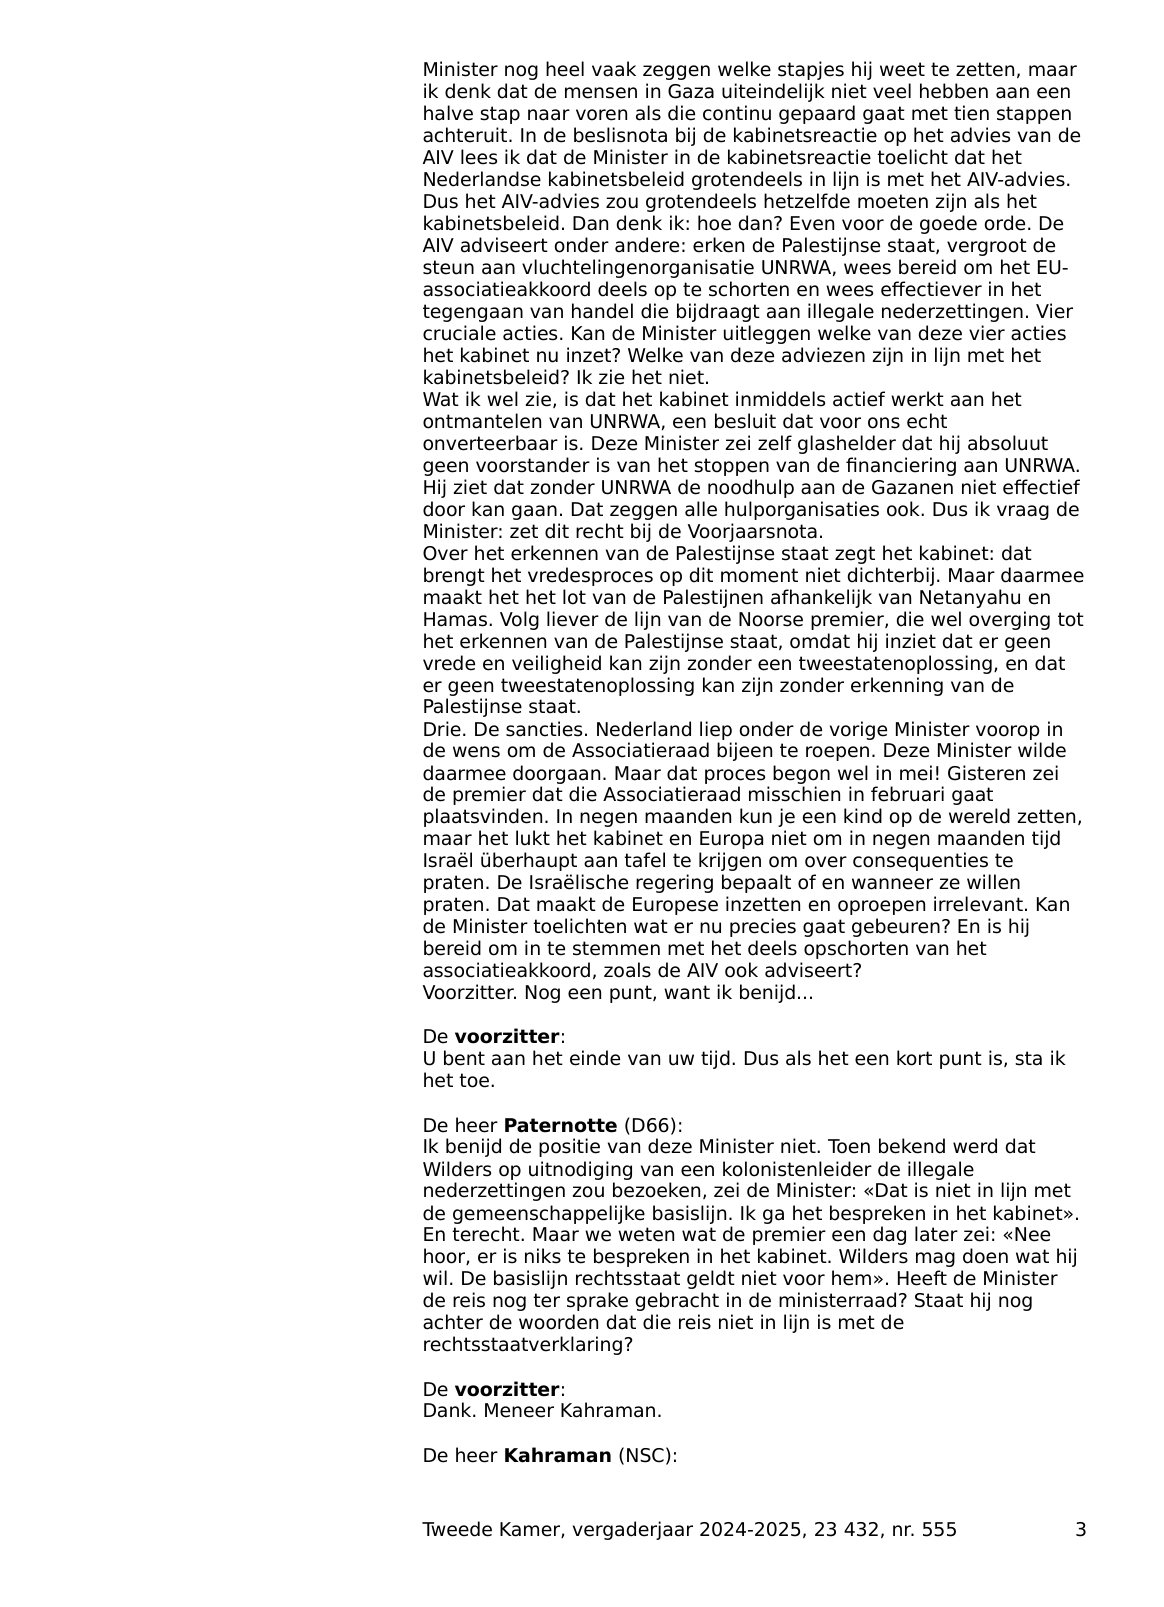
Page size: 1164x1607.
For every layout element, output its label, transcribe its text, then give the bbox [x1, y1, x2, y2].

text De voorzitter: [422, 1026, 1087, 1048]
text Drie. De sancties. Nederland liep onder de vorige Minister voorop in de wens om de Associatieraad bijeen te roepen. Deze Minister wilde daarmee doorgaan. Maar dat proces begon wel in mei! Gisteren zei de premier dat die Associatieraad misschien in februari gaat plaatsvinden. In negen maanden kun je een kind op de wereld zetten, maar het lukt het kabinet en Europa niet om in negen maanden tijd Israël überhaupt aan tafel te krijgen om over consequenties te praten. De Israëlische regering bepaalt of en wanneer ze willen praten. Dat maakt de Europese inzetten en oproepen irrelevant. Kan de Minister toelichten wat er nu precies gaat gebeuren? En is hij bereid om in te stemmen met het deels opschorten van het associatieakkoord, zoals de AIV ook adviseert? [422, 718, 1087, 982]
text De heer Kahraman (NSC): [422, 1444, 1087, 1467]
text De voorzitter: [422, 1378, 1087, 1400]
text Wat ik wel zie, is dat het kabinet inmiddels actief werkt aan het ontmantelen van UNRWA, een besluit dat voor ons echt onverteerbaar is. Deze Minister zei zelf glashelder dat hij absoluut geen voorstander is van het stoppen van de financiering aan UNRWA. Hij ziet dat zonder UNRWA de noodhulp aan de Gazanen niet effectief door kan gaan. Dat zeggen alle hulporganisaties ook. Dus ik vraag de Minister: zet dit recht bij de Voorjaarsnota. [422, 389, 1087, 543]
text Voorzitter. Nog een punt, want ik benijd... [422, 982, 1087, 1004]
text U bent aan het einde van uw tijd. Dus als het een kort punt is, sta ik het toe. [422, 1048, 1087, 1092]
text Dank. Meneer Kahraman. [422, 1400, 1087, 1422]
text Minister nog heel vaak zeggen welke stapjes hij weet te zetten, maar ik denk dat de mensen in Gaza uiteindelijk niet veel hebben aan een halve stap naar voren als die continu gepaard gaat met tien stappen achteruit. In de beslisnota bij de kabinetsreactie op het advies van de AIV lees ik dat de Minister in de kabinetsreactie toelicht dat het Nederlandse kabinetsbeleid grotendeels in lijn is met het AIV-advies. Dus het AIV-advies zou grotendeels hetzelfde moeten zijn als het kabinetsbeleid. Dan denk ik: hoe dan? Even voor de goede orde. De AIV adviseert onder andere: erken de Palestijnse staat, vergroot de steun aan vluchtelingenorganisatie UNRWA, wees bereid om het EU-associatieakkoord deels op te schorten en wees effectiever in het tegengaan van handel die bijdraagt aan illegale nederzettingen. Vier cruciale acties. Kan de Minister uitleggen welke van deze vier acties het kabinet nu inzet? Welke van deze adviezen zijn in lijn met het kabinetsbeleid? Ik zie het niet. [422, 59, 1087, 389]
text Over het erkennen van de Palestijnse staat zegt het kabinet: dat brengt het vredesproces op dit moment niet dichterbij. Maar daarmee maakt het het lot van de Palestijnen afhankelijk van Netanyahu en Hamas. Volg liever de lijn van de Noorse premier, die wel overging tot het erkennen van de Palestijnse staat, omdat hij inziet dat er geen vrede en veiligheid kan zijn zonder een tweestatenoplossing, en dat er geen tweestatenoplossing kan zijn zonder erkenning van de Palestijnse staat. [422, 543, 1087, 718]
text De heer Paternotte (D66): [422, 1114, 1087, 1136]
text Ik benijd de positie van deze Minister niet. Toen bekend werd dat Wilders op uitnodiging van een kolonistenleider de illegale nederzettingen zou bezoeken, zei de Minister: «Dat is niet in lijn met de gemeenschappelijke basislijn. Ik ga het bespreken in het kabinet». En terecht. Maar we weten wat de premier een dag later zei: «Nee hoor, er is niks te bespreken in het kabinet. Wilders mag doen wat hij wil. De basislijn rechtsstaat geldt niet voor hem». Heeft de Minister de reis nog ter sprake gebracht in de ministerraad? Staat hij nog achter de woorden dat die reis niet in lijn is met de rechtsstaatverklaring? [422, 1136, 1087, 1356]
